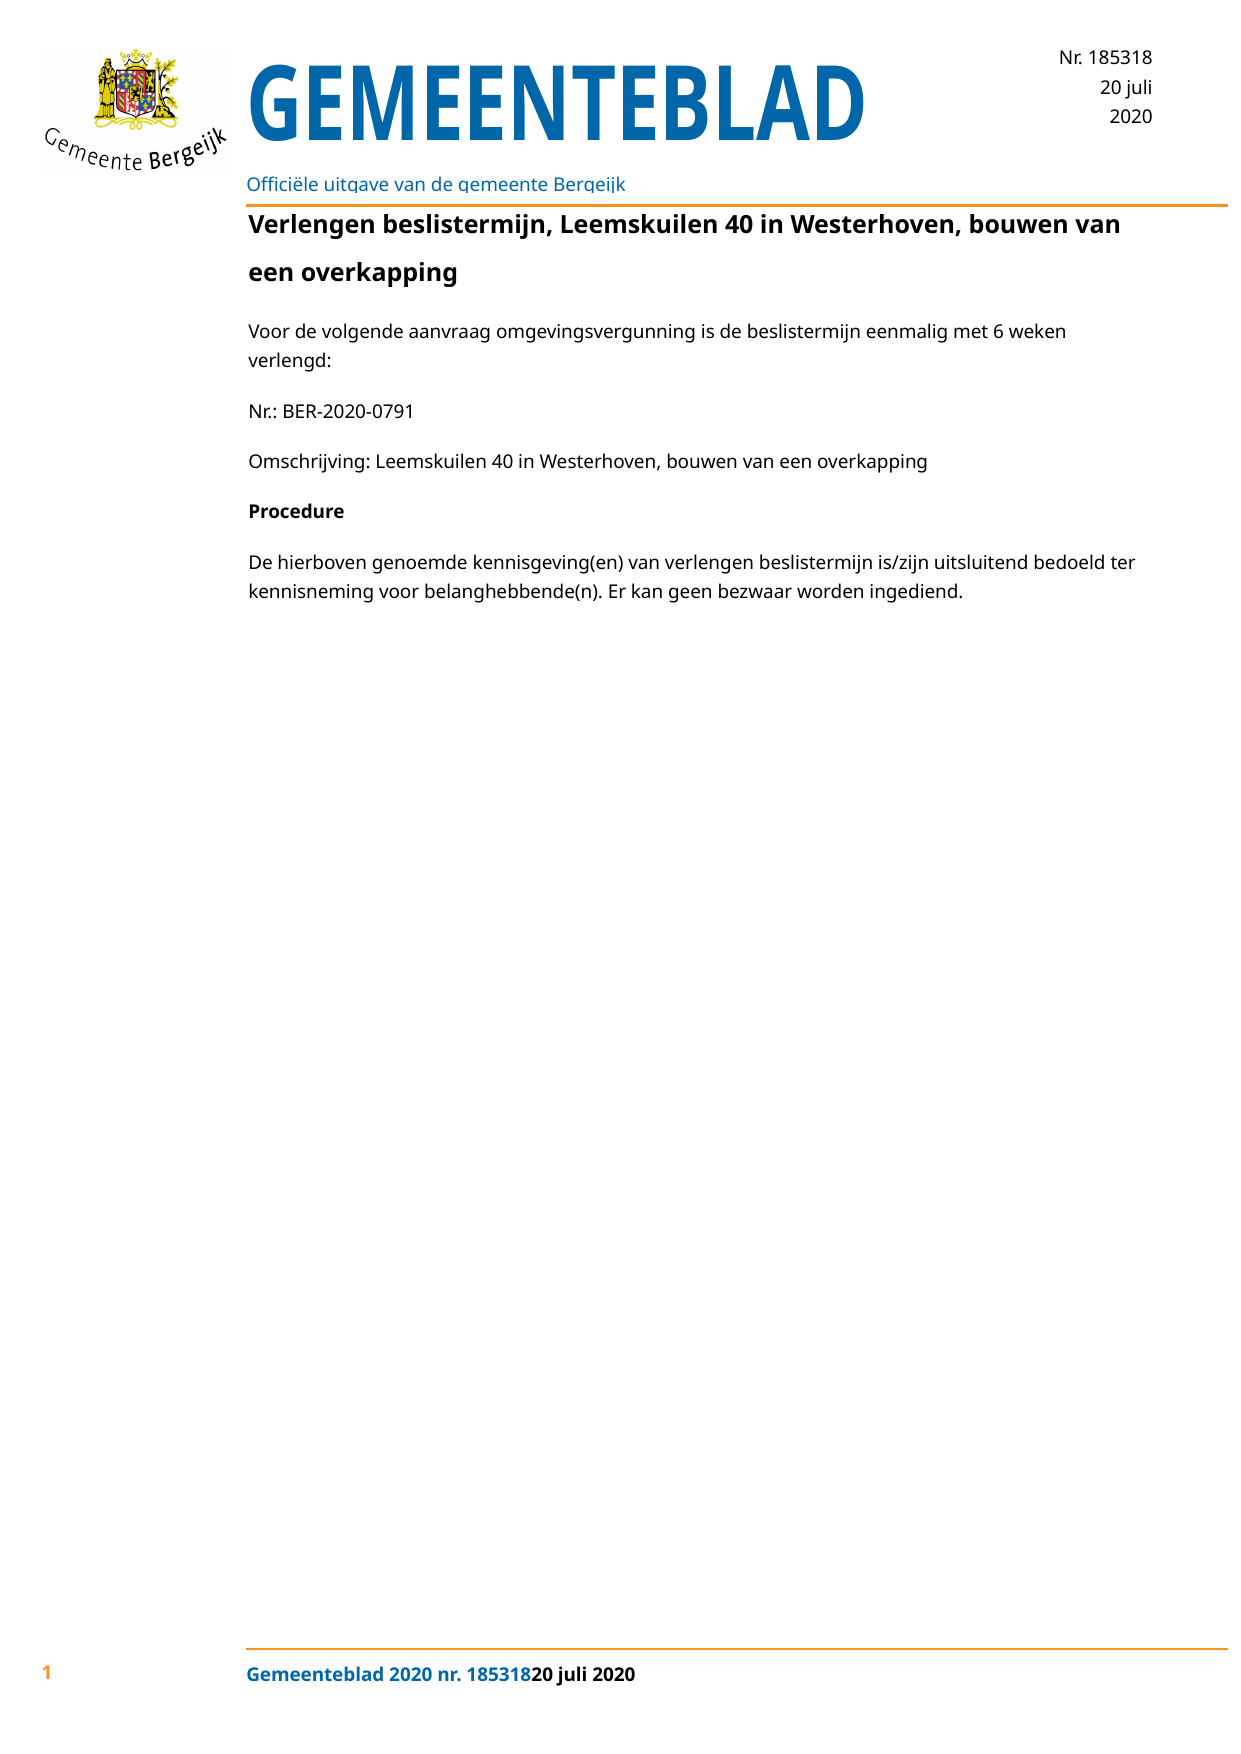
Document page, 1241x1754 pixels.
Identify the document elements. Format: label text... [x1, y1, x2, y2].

text Omschrijving: Leemskuilen 40 in Westerhoven, bouwen van een overkapping [248, 448, 1152, 474]
text Procedure [248, 499, 1152, 524]
picture [41, 47, 231, 172]
text Verlengen beslistermijn, Leemskuilen 40 in Westerhoven, bouwen van een overkapping [248, 207, 1152, 288]
text De hierboven genoemde kennisgeving(en) van verlengen beslistermijn is/zijn uitsluitend bedoeld ter kennisneming voor belanghebbende(n). Er kan geen bezwaar worden ingediend. [248, 549, 1152, 604]
text Voor de volgende aanvraag omgevingsvergunning is de beslistermijn eenmalig met 6 weken verlengd: [248, 318, 1152, 373]
text Nr.: BER-2020-0791 [248, 398, 1152, 424]
